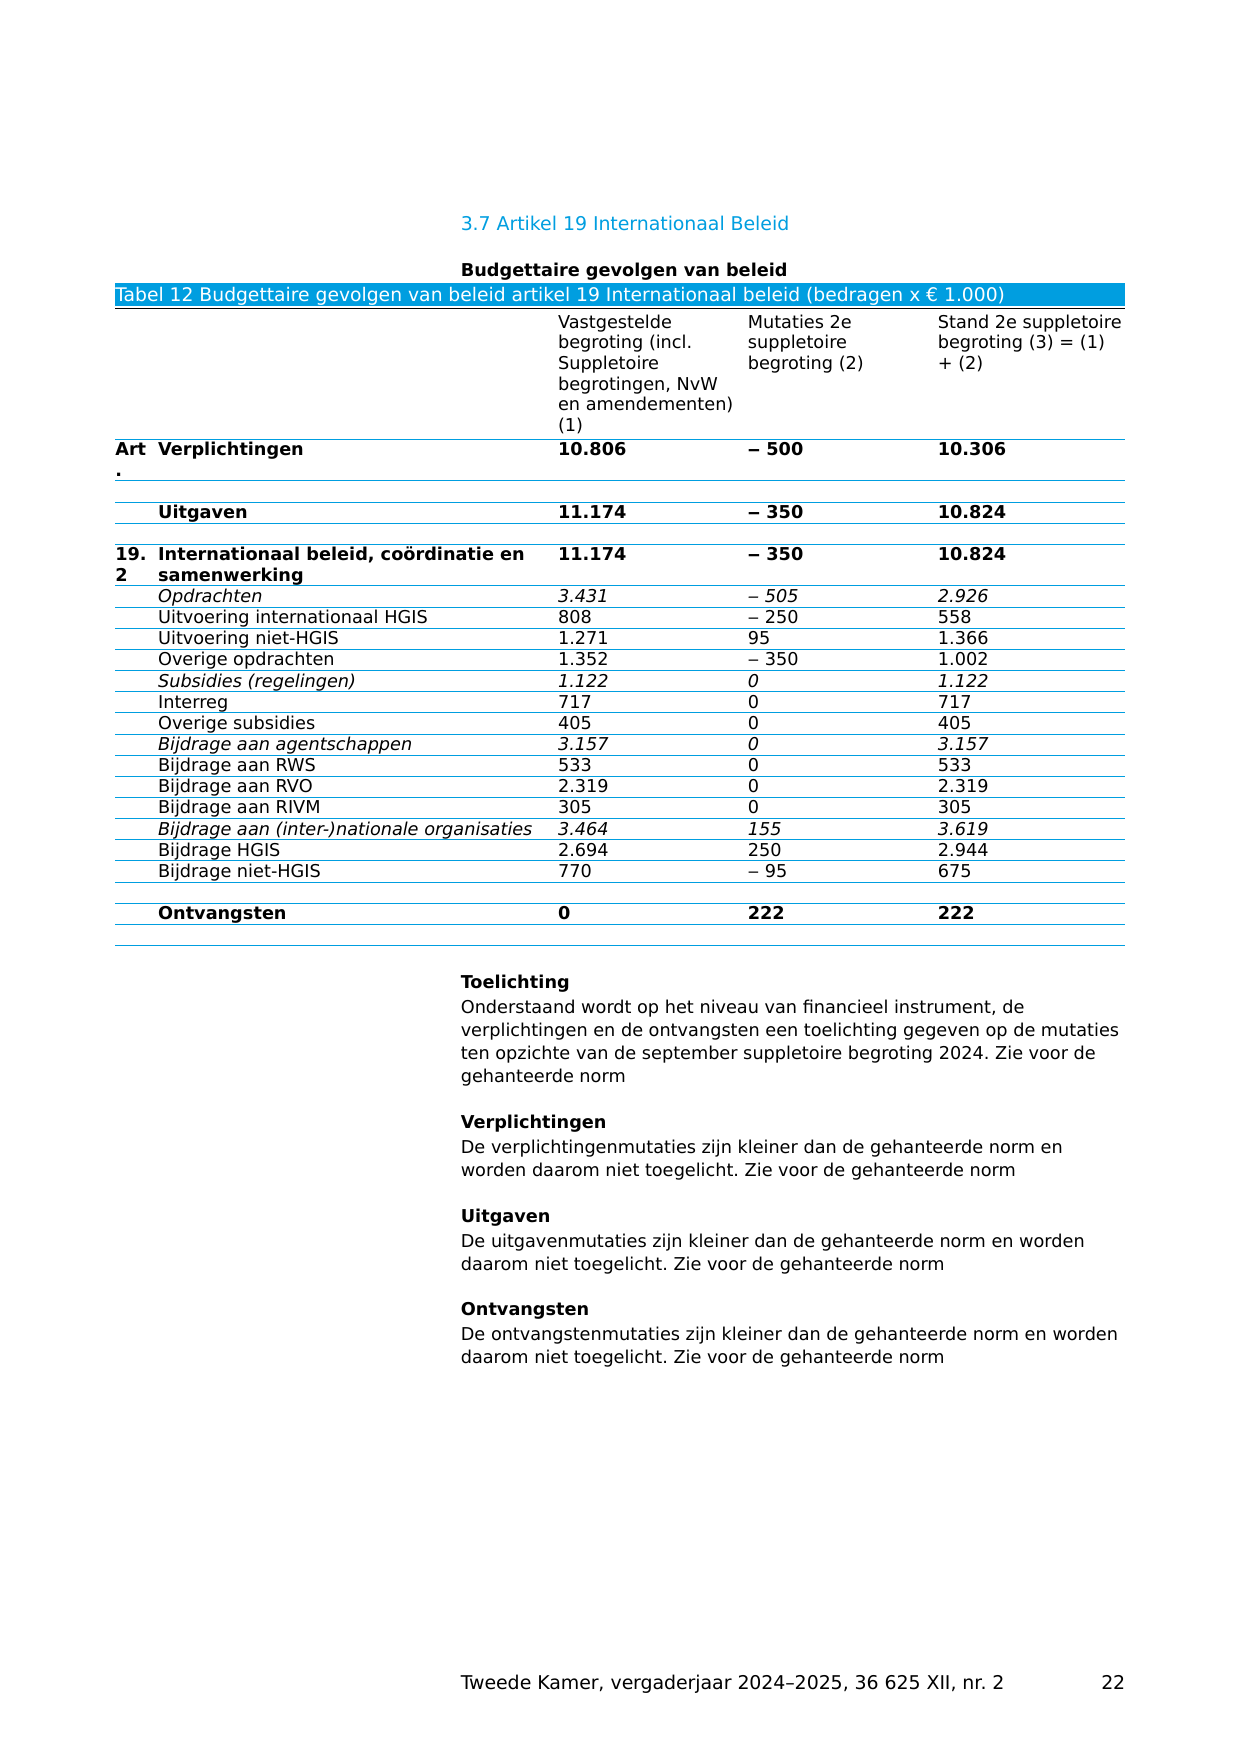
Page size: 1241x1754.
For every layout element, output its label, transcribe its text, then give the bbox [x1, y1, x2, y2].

table_cell [555, 925, 745, 945]
table_cell 533 [935, 756, 1125, 776]
table_cell [935, 925, 1125, 945]
table_cell Subsidies (regelingen) [155, 671, 555, 691]
table_cell Uitvoering niet-HGIS [155, 629, 555, 649]
text Toelichting [461, 970, 1125, 993]
table_cell 10.806 [555, 440, 745, 480]
table_cell 10.824 [935, 545, 1125, 585]
table_cell 3.464 [555, 819, 745, 839]
table_cell 0 [745, 692, 935, 712]
table_cell 3.619 [935, 819, 1125, 839]
table_cell 405 [555, 713, 745, 733]
table_cell Bijdrage aan agentschappen [155, 735, 555, 754]
text Budgettaire gevolgen van beleid [461, 258, 1125, 281]
table_cell [155, 925, 555, 945]
table_cell 1.271 [555, 629, 745, 649]
table_cell 533 [555, 756, 745, 776]
table_cell [555, 481, 745, 501]
table_cell Bijdrage aan (inter-)nationale organisaties [155, 819, 555, 839]
title 3.7 Artikel 19 Internationaal Beleid [461, 213, 1125, 235]
table_cell [745, 925, 935, 945]
table_cell 2.944 [935, 840, 1125, 860]
table_cell [115, 735, 155, 754]
table_cell [935, 883, 1125, 903]
table_cell Bijdrage aan RWS [155, 756, 555, 776]
table_cell [115, 904, 155, 924]
text Uitgaven [461, 1204, 1125, 1227]
table_cell 0 [745, 798, 935, 818]
table_cell 3.157 [935, 735, 1125, 754]
table_cell Stand 2e suppletoire begroting (3) = (1) + (2) [935, 309, 1125, 438]
table_cell 11.174 [555, 545, 745, 585]
table_cell 2.319 [935, 777, 1125, 797]
table_cell 1.366 [935, 629, 1125, 649]
table_cell 808 [555, 608, 745, 628]
table_cell [115, 629, 155, 649]
table_cell 305 [555, 798, 745, 818]
table_cell 0 [745, 713, 935, 733]
table_cell Overige opdrachten [155, 650, 555, 670]
table_cell 3.157 [555, 735, 745, 754]
table_cell 2.926 [935, 586, 1125, 607]
table_cell [115, 819, 155, 839]
table_cell Bijdrage aan RIVM [155, 798, 555, 818]
table_cell Opdrachten [155, 586, 555, 607]
table_cell 95 [745, 629, 935, 649]
table_cell 0 [745, 735, 935, 754]
table_cell Verplichtingen [155, 440, 555, 480]
table_cell [155, 883, 555, 903]
table_cell 1.352 [555, 650, 745, 670]
table_cell 2.694 [555, 840, 745, 860]
table_cell Bijdrage HGIS [155, 840, 555, 860]
text De ontvangstenmutaties zijn kleiner dan de gehanteerde norm en worden daarom niet toegelicht. Zie voor de gehanteerde norm [461, 1322, 1125, 1368]
table_cell 11.174 [555, 503, 745, 522]
table_cell [115, 481, 155, 501]
table_cell ‒ 250 [745, 608, 935, 628]
table_cell 675 [935, 861, 1125, 881]
table_cell Internationaal beleid, coördinatie en samenwerking [155, 545, 555, 585]
table_cell [115, 671, 155, 691]
table_cell 717 [935, 692, 1125, 712]
text Verplichtingen [461, 1110, 1125, 1133]
table_cell 305 [935, 798, 1125, 818]
table_cell 558 [935, 608, 1125, 628]
table_cell [115, 309, 155, 438]
table_cell 10.306 [935, 440, 1125, 480]
table_cell [935, 481, 1125, 501]
table_cell 0 [745, 777, 935, 797]
table_cell 0 [745, 671, 935, 691]
table_cell 10.824 [935, 503, 1125, 522]
table_cell [935, 524, 1125, 544]
table_cell [115, 840, 155, 860]
text Ontvangsten [461, 1297, 1125, 1320]
table_cell [745, 524, 935, 544]
table_cell [115, 798, 155, 818]
table_cell Vastgestelde begroting (incl. Suppletoire begrotingen, NvW en amendementen) (1) [555, 309, 745, 438]
table_cell 1.122 [935, 671, 1125, 691]
table_cell 1.122 [555, 671, 745, 691]
table_cell ‒ 505 [745, 586, 935, 607]
table_cell 0 [745, 756, 935, 776]
table_cell Art. [115, 440, 155, 480]
text De verplichtingenmutaties zijn kleiner dan de gehanteerde norm en worden daarom niet toegelicht. Zie voor de gehanteerde norm [461, 1135, 1125, 1181]
table_cell [555, 883, 745, 903]
table_cell ‒ 350 [745, 545, 935, 585]
table_cell [115, 524, 155, 544]
table_cell 222 [935, 904, 1125, 924]
table_cell 717 [555, 692, 745, 712]
table_cell 3.431 [555, 586, 745, 607]
table_cell 1.002 [935, 650, 1125, 670]
table_cell Interreg [155, 692, 555, 712]
table_cell [115, 713, 155, 733]
table_cell Bijdrage aan RVO [155, 777, 555, 797]
table_cell [745, 883, 935, 903]
table_cell Uitvoering internationaal HGIS [155, 608, 555, 628]
table_cell [115, 650, 155, 670]
table_cell 19.2 [115, 545, 155, 585]
table_cell Bijdrage niet-HGIS [155, 861, 555, 881]
table_cell ‒ 95 [745, 861, 935, 881]
table_cell [155, 481, 555, 501]
table_cell ‒ 500 [745, 440, 935, 480]
table_cell ‒ 350 [745, 503, 935, 522]
table_cell [155, 524, 555, 544]
table_cell 770 [555, 861, 745, 881]
table_cell [115, 883, 155, 903]
table_cell 0 [555, 904, 745, 924]
table_cell Overige subsidies [155, 713, 555, 733]
table_cell [115, 756, 155, 776]
table_cell [115, 608, 155, 628]
table_cell [155, 309, 555, 438]
table_cell [115, 777, 155, 797]
table_cell [745, 481, 935, 501]
table_cell [115, 586, 155, 607]
table_cell 250 [745, 840, 935, 860]
table_cell 2.319 [555, 777, 745, 797]
table_cell 155 [745, 819, 935, 839]
table_cell Uitgaven [155, 503, 555, 522]
text De uitgavenmutaties zijn kleiner dan de gehanteerde norm en worden daarom niet toegelicht. Zie voor de gehanteerde norm [461, 1229, 1125, 1274]
table_cell [115, 925, 155, 945]
table_cell [115, 861, 155, 881]
table_cell ‒ 350 [745, 650, 935, 670]
table_cell [555, 524, 745, 544]
table_cell 405 [935, 713, 1125, 733]
table_cell Mutaties 2e suppletoire begroting (2) [745, 309, 935, 438]
table_cell 222 [745, 904, 935, 924]
table_cell Ontvangsten [155, 904, 555, 924]
table_cell [115, 692, 155, 712]
table_cell [115, 503, 155, 522]
text Onderstaand wordt op het niveau van financieel instrument, de verplichtingen en de ontvangsten een toelichting gegeven op de mutaties ten opzichte van de september suppletoire begroting 2024. Zie voor de gehanteerde norm [461, 995, 1125, 1087]
